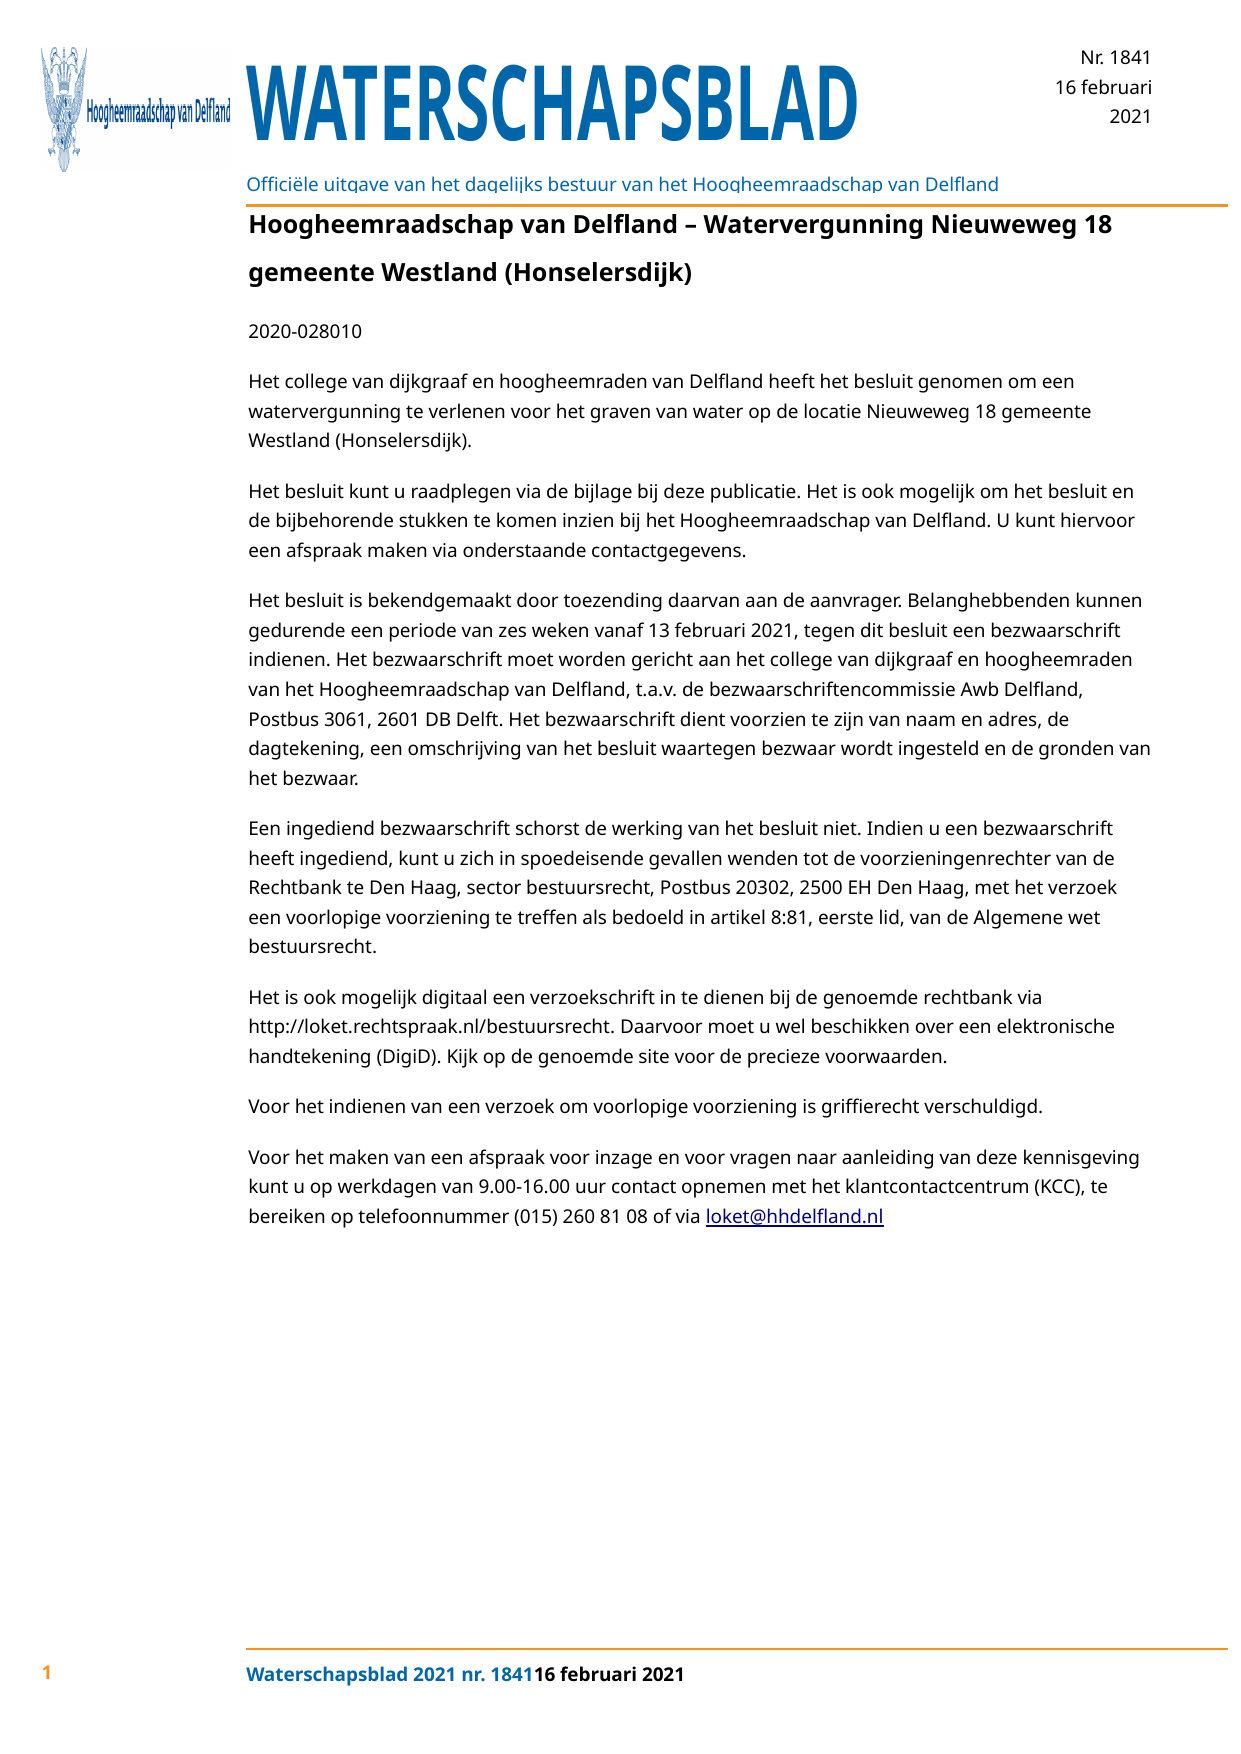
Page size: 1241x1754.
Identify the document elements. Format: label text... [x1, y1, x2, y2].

picture [41, 47, 231, 172]
text Hoogheemraadschap van Delfland – Watervergunning Nieuweweg 18 gemeente Westland (Honselersdijk) [248, 207, 1152, 288]
text Het besluit is bekendgemaakt door toezending daarvan aan de aanvrager. Belanghebbenden kunnen gedurende een periode van zes weken vanaf 13 februari 2021, tegen dit besluit een bezwaarschrift indienen. Het bezwaarschrift moet worden gericht aan het college van dijkgraaf en hoogheemraden van het Hoogheemraadschap van Delfland, t.a.v. de bezwaarschriftencommissie Awb Delfland, Postbus 3061, 2601 DB Delft. Het bezwaarschrift dient voorzien te zijn van naam en adres, de dagtekening, een omschrijving van het besluit waartegen bezwaar wordt ingesteld en de gronden van het bezwaar. [248, 587, 1152, 791]
text 2020-028010 [248, 318, 1152, 344]
text Voor het indienen van een verzoek om voorlopige voorziening is griffierecht verschuldigd. [248, 1094, 1152, 1119]
text Het college van dijkgraaf en hoogheemraden van Delfland heeft het besluit genomen om een watervergunning te verlenen voor het graven van water op de locatie Nieuweweg 18 gemeente Westland (Honselersdijk). [248, 368, 1152, 453]
text Het besluit kunt u raadplegen via de bijlage bij deze publicatie. Het is ook mogelijk om het besluit en de bijbehorende stukken te komen inzien bij het Hoogheemraadschap van Delfland. U kunt hiervoor een afspraak maken via onderstaande contactgegevens. [248, 478, 1152, 563]
text Voor het maken van een afspraak voor inzage en voor vragen naar aanleiding van deze kennisgeving kunt u op werkdagen van 9.00-16.00 uur contact opnemen met het klantcontactcentrum (KCC), te bereiken op telefoonnummer (015) 260 81 08 of via loket@hhdelfland.nl [248, 1144, 1152, 1229]
text Een ingediend bezwaarschrift schorst de werking van het besluit niet. Indien u een bezwaarschrift heeft ingediend, kunt u zich in spoedeisende gevallen wenden tot de voorzieningenrechter van de Rechtbank te Den Haag, sector bestuursrecht, Postbus 20302, 2500 EH Den Haag, met het verzoek een voorlopige voorziening te treffen als bedoeld in artikel 8:81, eerste lid, van de Algemene wet bestuursrecht. [248, 815, 1152, 959]
text Het is ook mogelijk digitaal een verzoekschrift in te dienen bij de genoemde rechtbank via http://loket.rechtspraak.nl/bestuursrecht. Daarvoor moet u wel beschikken over een elektronische handtekening (DigiD). Kijk op de genoemde site voor de precieze voorwaarden. [248, 984, 1152, 1069]
